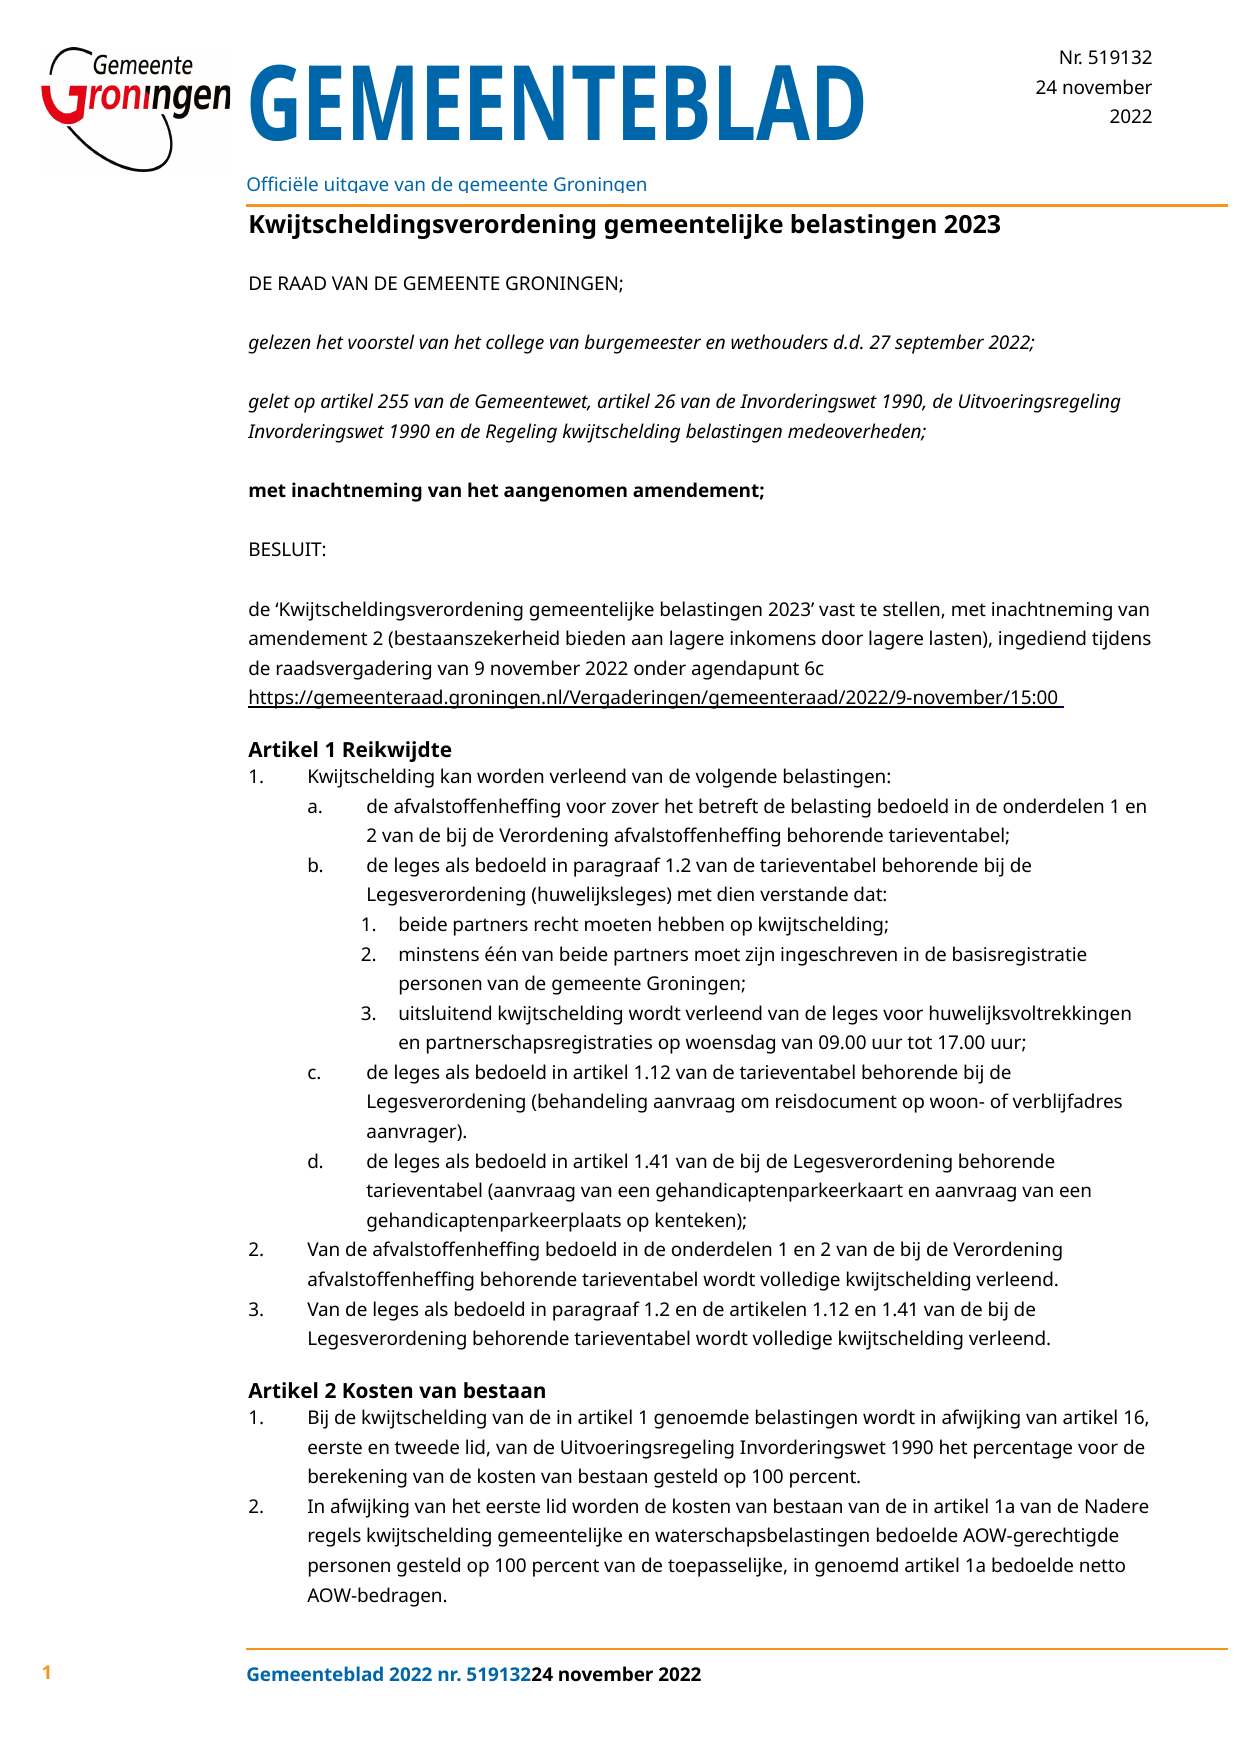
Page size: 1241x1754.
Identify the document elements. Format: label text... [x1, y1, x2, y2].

list de leges als bedoeld in paragraaf 1.2 van de tarieventabel behorende bij de Legesverordening (huwelijksleges) met dien verstande dat: [307, 852, 1152, 907]
text met inachtneming van het aangenomen amendement; [248, 477, 1152, 503]
picture [41, 47, 231, 172]
list minstens één van beide partners moet zijn ingeschreven in de basisregistratie personen van de gemeente Groningen; [361, 941, 1152, 996]
text Artikel 1 Reikwijdte [248, 735, 1152, 763]
list beide partners recht moeten hebben op kwijtschelding; [361, 911, 1152, 937]
list Van de leges als bedoeld in paragraaf 1.2 en de artikelen 1.12 en 1.41 van de bij de Legesverordening behorende tarieventabel wordt volledige kwijtschelding verleend. [248, 1296, 1152, 1351]
text BESLUIT: [248, 537, 1152, 562]
list Kwijtschelding kan worden verleend van de volgende belastingen: [248, 763, 1152, 789]
text Kwijtscheldingsverordening gemeentelijke belastingen 2023 [248, 207, 1152, 241]
text DE RAAD VAN DE GEMEENTE GRONINGEN; [248, 270, 1152, 296]
list Van de afvalstoffenheffing bedoeld in de onderdelen 1 en 2 van de bij de Verordening afvalstoffenheffing behorende tarieventabel wordt volledige kwijtschelding verleend. [248, 1237, 1152, 1292]
text gelezen het voorstel van het college van burgemeester en wethouders d.d. 27 september 2022; [248, 329, 1152, 355]
list de leges als bedoeld in artikel 1.12 van de tarieventabel behorende bij de Legesverordening (behandeling aanvraag om reisdocument op woon- of verblijfadres aanvrager). [307, 1059, 1152, 1144]
text de ‘Kwijtscheldingsverordening gemeentelijke belastingen 2023’ vast te stellen, met inachtneming van amendement 2 (bestaanszekerheid bieden aan lagere inkomens door lagere lasten), ingediend tijdens de raadsvergadering van 9 november 2022 onder agendapunt 6c [248, 596, 1152, 681]
list uitsluitend kwijtschelding wordt verleend van de leges voor huwelijksvoltrekkingen en partnerschapsregistraties op woensdag van 09.00 uur tot 17.00 uur; [361, 1000, 1152, 1055]
list Bij de kwijtschelding van de in artikel 1 genoemde belastingen wordt in afwijking van artikel 16, eerste en tweede lid, van de Uitvoeringsregeling Invorderingswet 1990 het percentage voor de berekening van de kosten van bestaan gesteld op 100 percent. [248, 1404, 1152, 1489]
list de afvalstoffenheffing voor zover het betreft de belasting bedoeld in de onderdelen 1 en 2 van de bij de Verordening afvalstoffenheffing behorende tarieventabel; [307, 793, 1152, 848]
text https://gemeenteraad.groningen.nl/Vergaderingen/gemeenteraad/2022/9-november/15:00 [248, 684, 1152, 710]
text gelet op artikel 255 van de Gemeentewet, artikel 26 van de Invorderingswet 1990, de Uitvoeringsregeling Invorderingswet 1990 en de Regeling kwijtschelding belastingen medeoverheden; [248, 389, 1152, 444]
list de leges als bedoeld in artikel 1.41 van de bij de Legesverordening behorende tarieventabel (aanvraag van een gehandicaptenparkeerkaart en aanvraag van een gehandicaptenparkeerplaats op kenteken); [307, 1148, 1152, 1233]
list In afwijking van het eerste lid worden de kosten van bestaan van de in artikel 1a van de Nadere regels kwijtschelding gemeentelijke en waterschapsbelastingen bedoelde AOW-gerechtigde personen gesteld op 100 percent van de toepasselijke, in genoemd artikel 1a bedoelde netto AOW-bedragen. [248, 1493, 1152, 1607]
text Artikel 2 Kosten van bestaan [248, 1376, 1152, 1404]
